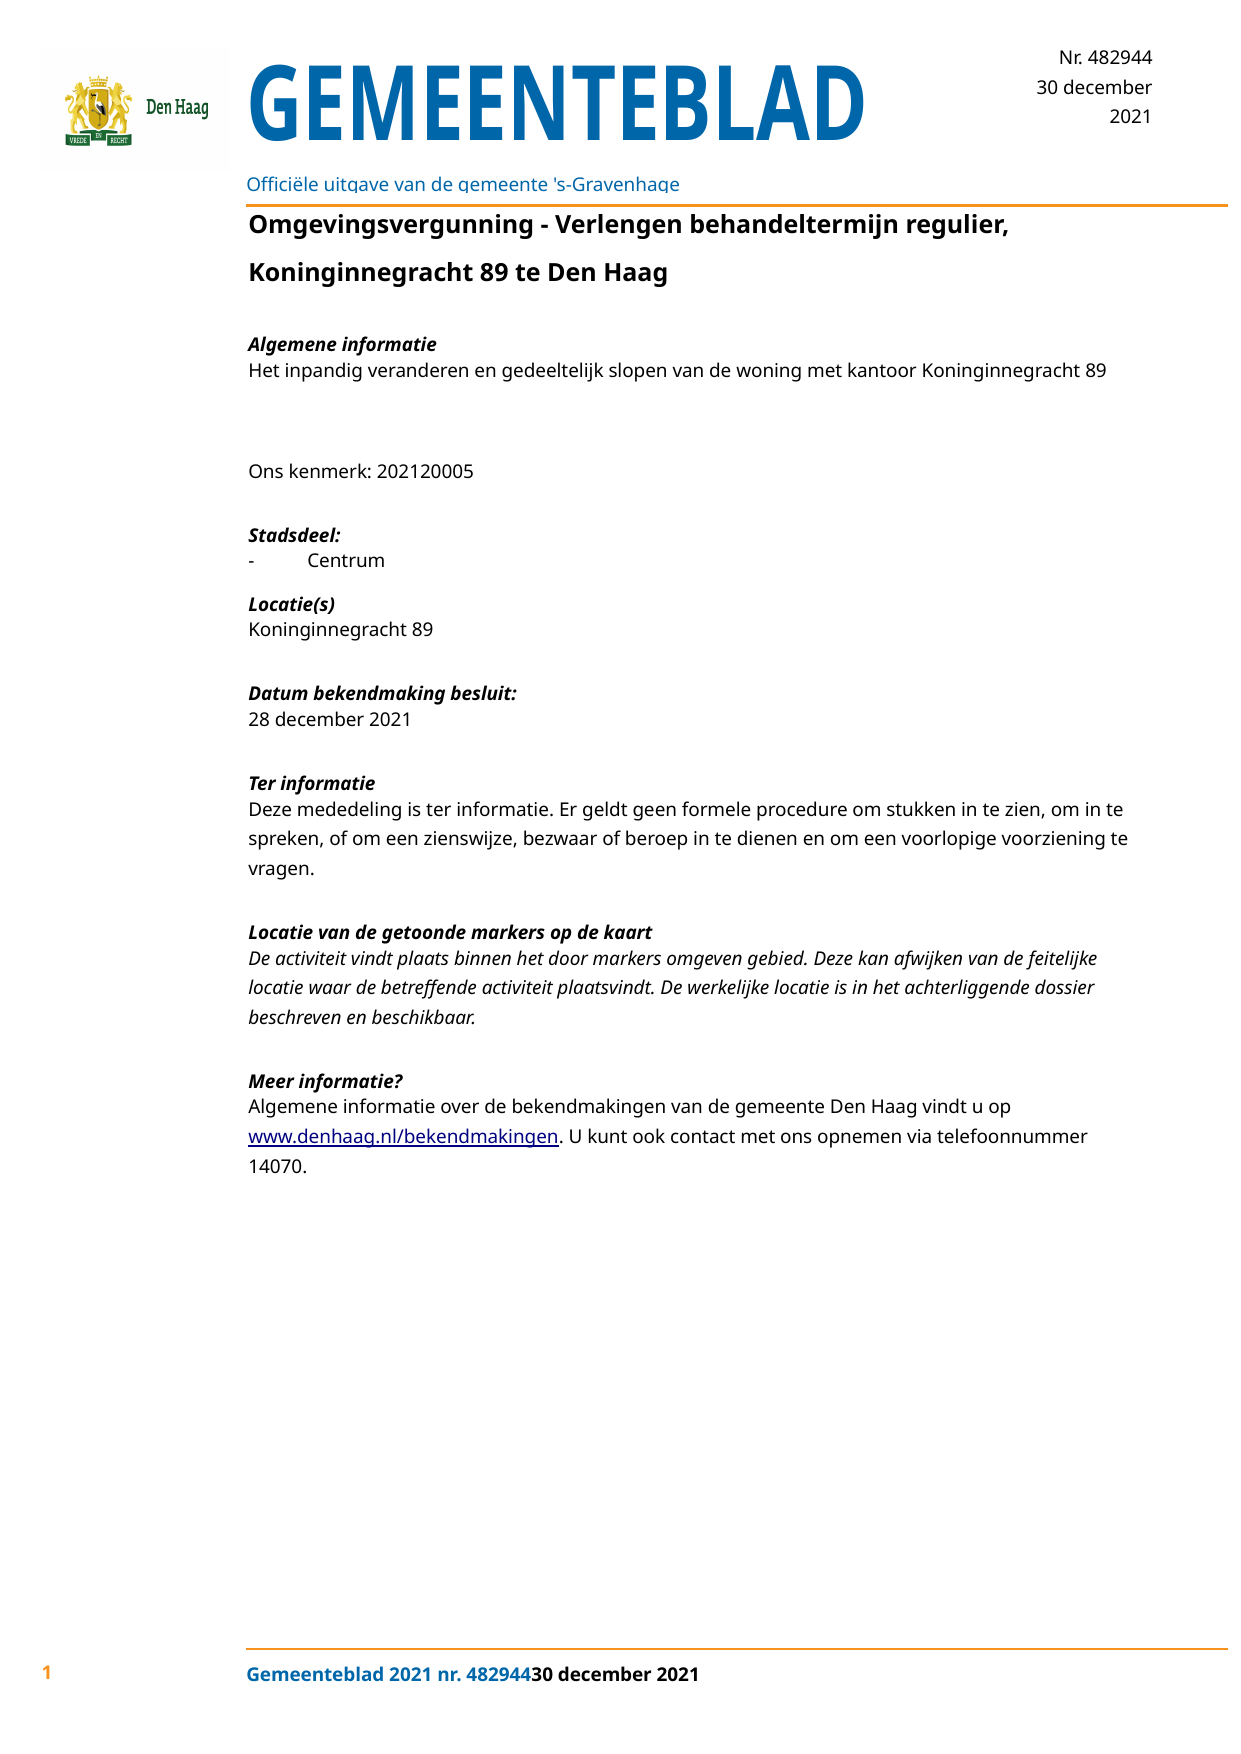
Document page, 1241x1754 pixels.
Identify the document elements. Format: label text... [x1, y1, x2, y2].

text Locatie(s) [248, 591, 1152, 617]
text Het inpandig veranderen en gedeeltelijk slopen van de woning met kantoor Koninginnegracht 89 [248, 357, 1152, 383]
text Locatie van de getoonde markers op de kaart [248, 919, 1152, 945]
text Algemene informatie over de bekendmakingen van de gemeente Den Haag vindt u op www.denhaag.nl/bekendmakingen. U kunt ook contact met ons opnemen via telefoonnummer 14070. [248, 1094, 1152, 1178]
text Deze mededeling is ter informatie. Er geldt geen formele procedure om stukken in te zien, om in te spreken, of om een zienswijze, bezwaar of beroep in te dienen en om een voorlopige voorziening te vragen. [248, 796, 1152, 881]
text Omgevingsvergunning - Verlengen behandeltermijn regulier, Koninginnegracht 89 te Den Haag [248, 207, 1152, 288]
picture [41, 47, 231, 172]
text Datum bekendmaking besluit: [248, 681, 1152, 706]
text Stadsdeel: [248, 522, 1152, 548]
text Ter informatie [248, 770, 1152, 796]
text 28 december 2021 [248, 706, 1152, 732]
text De activiteit vindt plaats binnen het door markers omgeven gebied. Deze kan afwijken van de feitelijke locatie waar de betreffende activiteit plaatsvindt. De werkelijke locatie is in het achterliggende dossier beschreven en beschikbaar. [248, 945, 1152, 1030]
text Ons kenmerk: 202120005 [248, 458, 1152, 484]
text Meer informatie? [248, 1068, 1152, 1094]
text Koninginnegracht 89 [248, 617, 1152, 642]
list Centrum [248, 548, 1152, 573]
text Algemene informatie [248, 331, 1152, 357]
